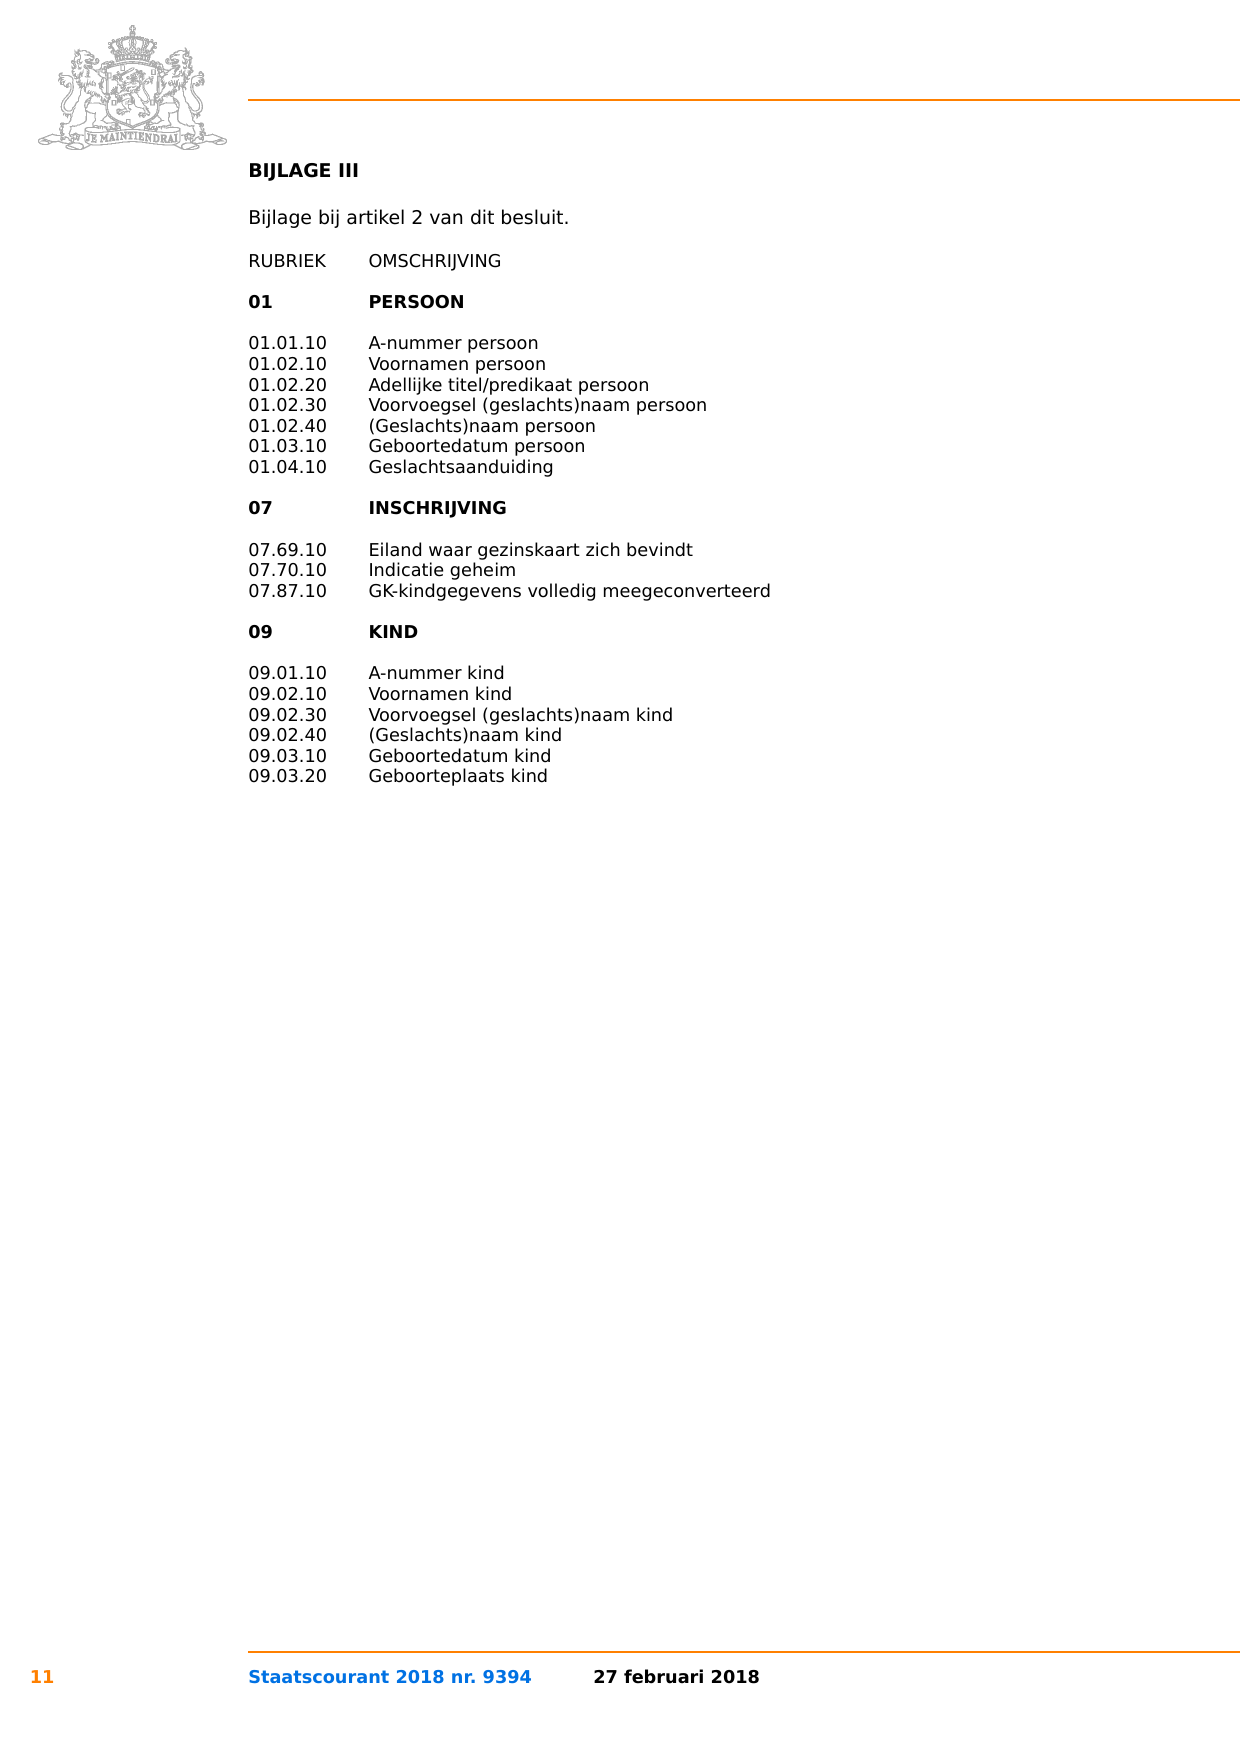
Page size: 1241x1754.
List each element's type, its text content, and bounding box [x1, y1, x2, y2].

table_cell [248, 601, 362, 622]
table_cell [363, 478, 1163, 498]
table_cell 01.03.10 [248, 436, 362, 457]
table_cell 09.03.20 [248, 766, 362, 787]
table_cell 01.04.10 [248, 457, 362, 478]
table_cell [363, 271, 1163, 292]
table_cell [363, 643, 1163, 663]
subtitle BIJLAGE III [248, 160, 1163, 182]
table_cell INSCHRIJVING [363, 498, 1163, 519]
table_header RUBRIEK [248, 251, 362, 271]
table_cell [248, 313, 362, 333]
table_cell Indicatie geheim [363, 560, 1163, 581]
table_cell 09.03.10 [248, 746, 362, 766]
table_cell A-nummer persoon [363, 333, 1163, 354]
table_cell 01.02.20 [248, 375, 362, 395]
table_cell GK-kindgegevens volledig meegeconverteerd [363, 581, 1163, 601]
picture [38, 25, 227, 150]
table_cell 07.87.10 [248, 581, 362, 601]
table_cell Geboortedatum persoon [363, 436, 1163, 457]
table_cell Eiland waar gezinskaart zich bevindt [363, 540, 1163, 560]
table_cell Voornamen persoon [363, 354, 1163, 374]
table_cell A-nummer kind [363, 663, 1163, 684]
table_cell [363, 519, 1163, 539]
table_cell Voorvoegsel (geslachts)naam kind [363, 705, 1163, 725]
table_cell (Geslachts)naam persoon [363, 416, 1163, 436]
text Bijlage bij artikel 2 van dit besluit. [248, 207, 1163, 229]
table_cell Geboorteplaats kind [363, 766, 1163, 787]
table_cell [363, 601, 1163, 622]
table_cell 09 [248, 622, 362, 643]
table_cell 07.70.10 [248, 560, 362, 581]
table_cell 09.01.10 [248, 663, 362, 684]
table_cell 07 [248, 498, 362, 519]
table_cell 01.02.10 [248, 354, 362, 374]
table_cell 01 [248, 292, 362, 313]
table_cell 01.01.10 [248, 333, 362, 354]
table_cell Voornamen kind [363, 684, 1163, 704]
table_cell Voorvoegsel (geslachts)naam persoon [363, 395, 1163, 416]
table_cell KIND [363, 622, 1163, 643]
table_cell 01.02.40 [248, 416, 362, 436]
table_cell 09.02.30 [248, 705, 362, 725]
table_cell 07.69.10 [248, 540, 362, 560]
table_cell 01.02.30 [248, 395, 362, 416]
table_cell PERSOON [363, 292, 1163, 313]
table_cell (Geslachts)naam kind [363, 725, 1163, 746]
table_cell [363, 313, 1163, 333]
table_header OMSCHRIJVING [363, 251, 1163, 271]
table_cell Geboortedatum kind [363, 746, 1163, 766]
table_cell Adellijke titel/predikaat persoon [363, 375, 1163, 395]
table_cell 09.02.40 [248, 725, 362, 746]
table_cell [248, 519, 362, 539]
table_cell [248, 478, 362, 498]
table_cell [248, 643, 362, 663]
table_cell Geslachtsaanduiding [363, 457, 1163, 478]
table_cell 09.02.10 [248, 684, 362, 704]
table_cell [248, 271, 362, 292]
